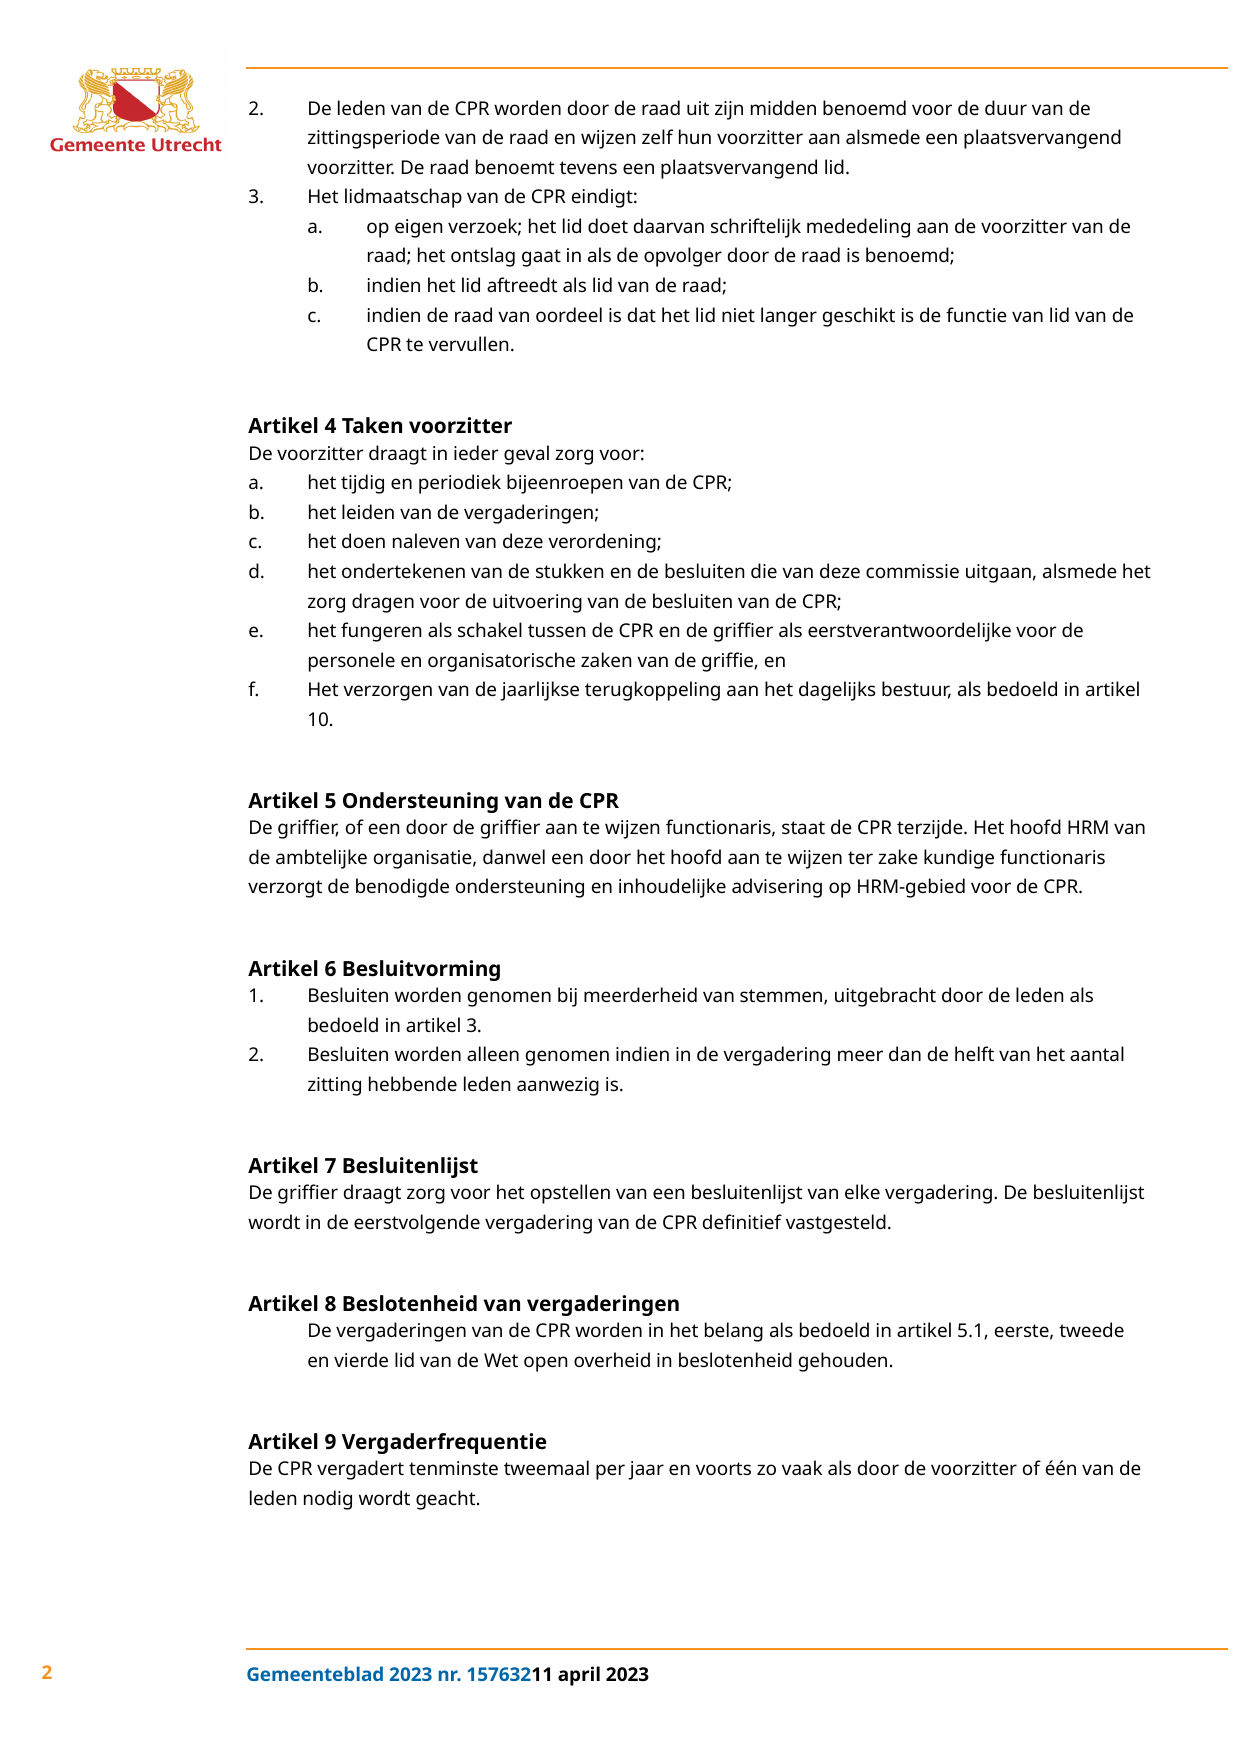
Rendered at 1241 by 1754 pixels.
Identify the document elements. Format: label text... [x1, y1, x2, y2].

text Artikel 4 Taken voorzitter [248, 411, 1152, 440]
text Artikel 7 Besluitenlijst [248, 1151, 1152, 1179]
text De voorzitter draagt in ieder geval zorg voor: [248, 440, 1152, 466]
text De griffier draagt zorg voor het opstellen van een besluitenlijst van elke vergadering. De besluitenlijst wordt in de eerstvolgende vergadering van de CPR definitief vastgesteld. [248, 1179, 1152, 1235]
list het tijdig en periodiek bijeenroepen van de CPR; [248, 469, 1152, 495]
list indien de raad van oordeel is dat het lid niet langer geschikt is de functie van lid van de CPR te vervullen. [307, 302, 1152, 357]
text Artikel 9 Vergaderfrequentie [248, 1427, 1152, 1455]
list Besluiten worden alleen genomen indien in de vergadering meer dan de helft van het aantal zitting hebbende leden aanwezig is. [248, 1041, 1152, 1097]
text De CPR vergadert tenminste tweemaal per jaar en voorts zo vaak als door de voorzitter of één van de leden nodig wordt geacht. [248, 1455, 1152, 1511]
list Het lidmaatschap van de CPR eindigt: [248, 183, 1152, 209]
list het fungeren als schakel tussen de CPR en de griffier als eerstverantwoordelijke voor de personele en organisatorische zaken van de griffie, en [248, 617, 1152, 673]
text De griffier, of een door de griffier aan te wijzen functionaris, staat de CPR terzijde. Het hoofd HRM van de ambtelijke organisatie, danwel een door het hoofd aan te wijzen ter zake kundige functionaris verzorgt de benodigde ondersteuning en inhoudelijke advisering op HRM-gebied voor de CPR. [248, 814, 1152, 899]
list Besluiten worden genomen bij meerderheid van stemmen, uitgebracht door de leden als bedoeld in artikel 3. [248, 982, 1152, 1037]
list De leden van de CPR worden door de raad uit zijn midden benoemd voor de duur van de zittingsperiode van de raad en wijzen zelf hun voorzitter aan alsmede een plaatsvervangend voorzitter. De raad benoemt tevens een plaatsvervangend lid. [248, 95, 1152, 180]
text Artikel 5 Ondersteuning van de CPR [248, 786, 1152, 814]
text Artikel 8 Beslotenheid van vergaderingen [248, 1289, 1152, 1317]
list het ondertekenen van de stukken en de besluiten die van deze commissie uitgaan, alsmede het zorg dragen voor de uitvoering van de besluiten van de CPR; [248, 558, 1152, 613]
list indien het lid aftreedt als lid van de raad; [307, 272, 1152, 298]
list het leiden van de vergaderingen; [248, 499, 1152, 525]
picture [41, 47, 231, 172]
list Het verzorgen van de jaarlijkse terugkoppeling aan het dagelijks bestuur, als bedoeld in artikel 10. [248, 677, 1152, 732]
list het doen naleven van deze verordening; [248, 529, 1152, 554]
list De vergaderingen van de CPR worden in het belang als bedoeld in artikel 5.1, eerste, tweede en vierde lid van de Wet open overheid in beslotenheid gehouden. [248, 1317, 1152, 1373]
list op eigen verzoek; het lid doet daarvan schriftelijk mededeling aan de voorzitter van de raad; het ontslag gaat in als de opvolger door de raad is benoemd; [307, 213, 1152, 268]
text Artikel 6 Besluitvorming [248, 954, 1152, 982]
